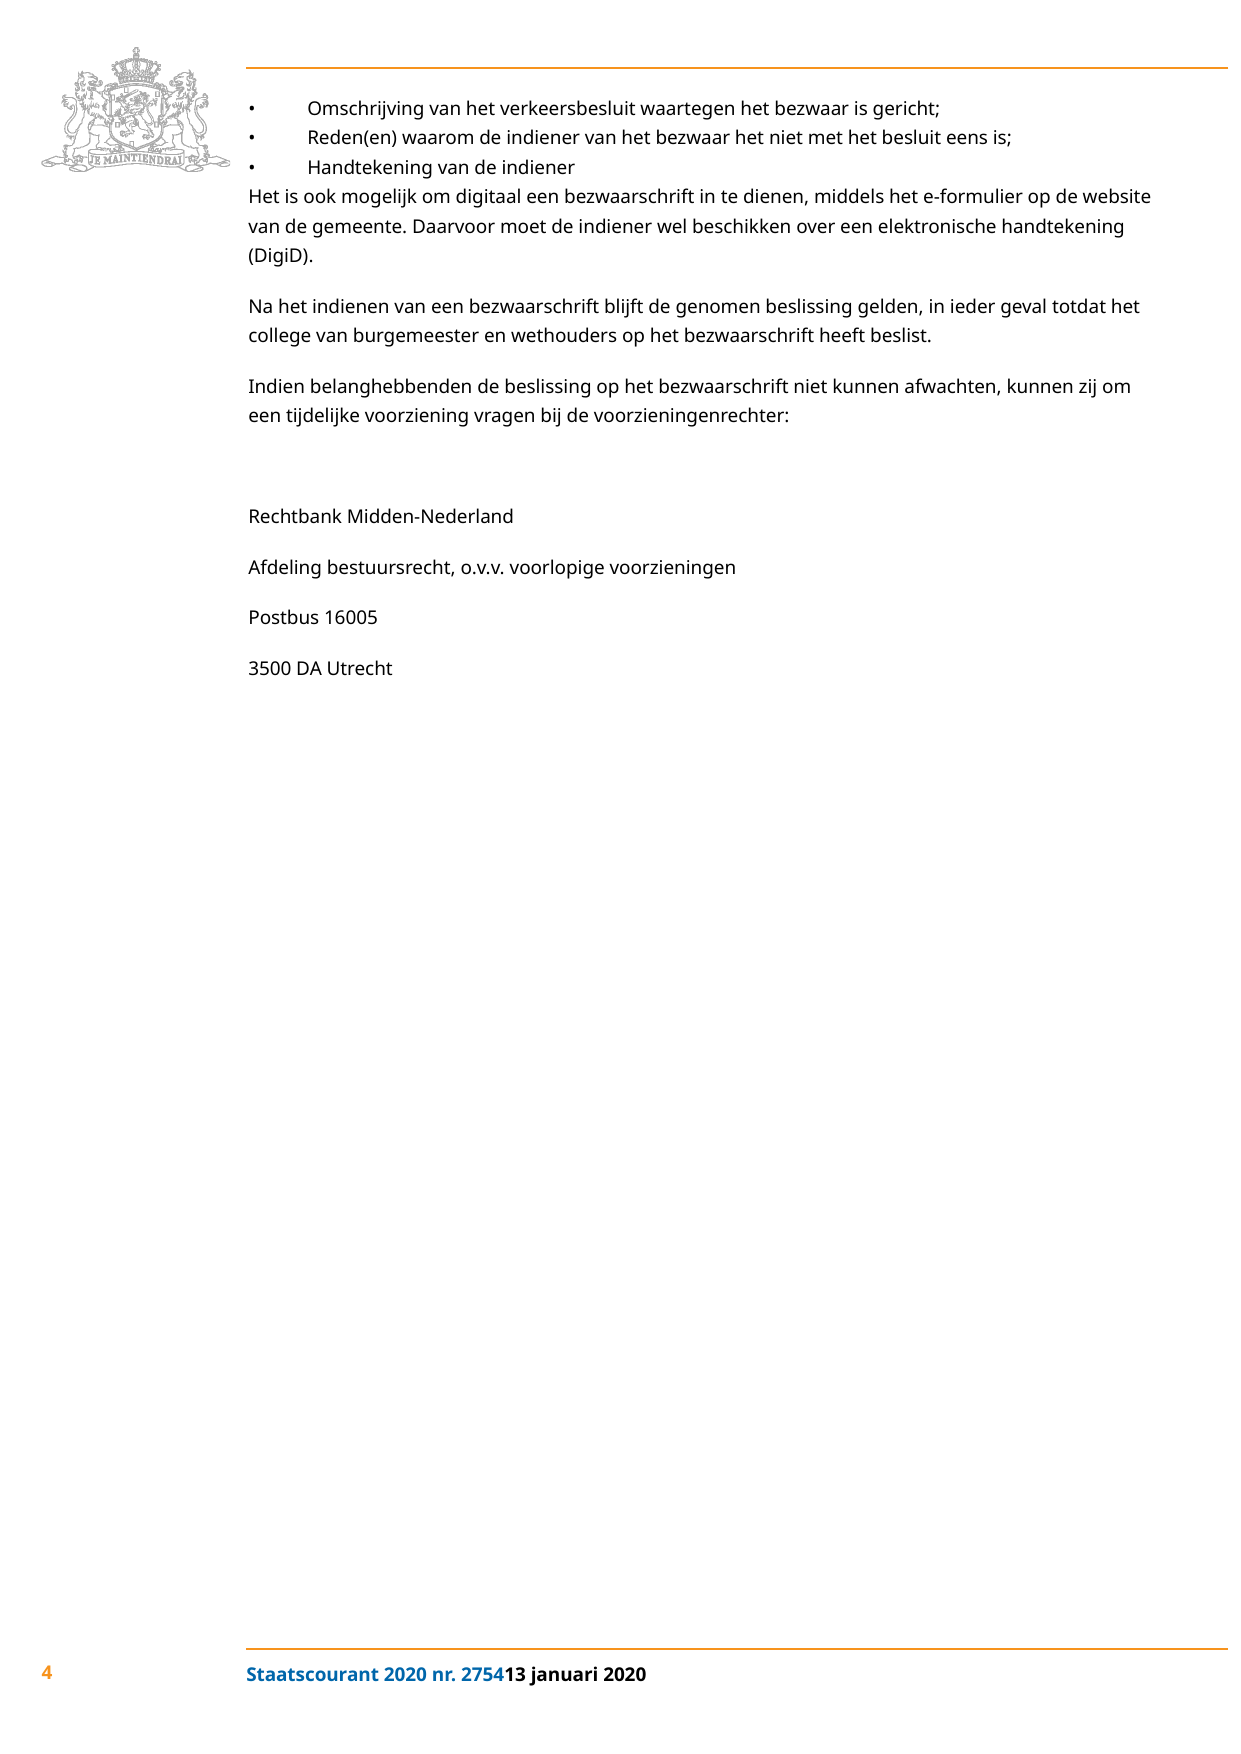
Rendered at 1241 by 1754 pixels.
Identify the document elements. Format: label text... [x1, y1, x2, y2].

text Het is ook mogelijk om digitaal een bezwaarschrift in te dienen, middels het e-formulier op de website van de gemeente. Daarvoor moet de indiener wel beschikken over een elektronische handtekening (DigiD). [248, 183, 1152, 268]
list Reden(en) waarom de indiener van het bezwaar het niet met het besluit eens is; [248, 124, 1152, 150]
text Afdeling bestuursrecht, o.v.v. voorlopige voorzieningen [248, 554, 1152, 580]
text Na het indienen van een bezwaarschrift blijft de genomen beslissing gelden, in ieder geval totdat het college van burgemeester en wethouders op het bezwaarschrift heeft beslist. [248, 293, 1152, 348]
text Postbus 16005 [248, 604, 1152, 630]
text Indien belanghebbenden de beslissing op het bezwaarschrift niet kunnen afwachten, kunnen zij om een tijdelijke voorziening vragen bij de voorzieningenrechter: [248, 373, 1152, 428]
picture [41, 47, 231, 172]
text 3500 DA Utrecht [248, 655, 1152, 681]
list Omschrijving van het verkeersbesluit waartegen het bezwaar is gericht; [248, 95, 1152, 121]
list Handtekening van de indiener [248, 154, 1152, 180]
text Rechtbank Midden-Nederland [248, 503, 1152, 529]
